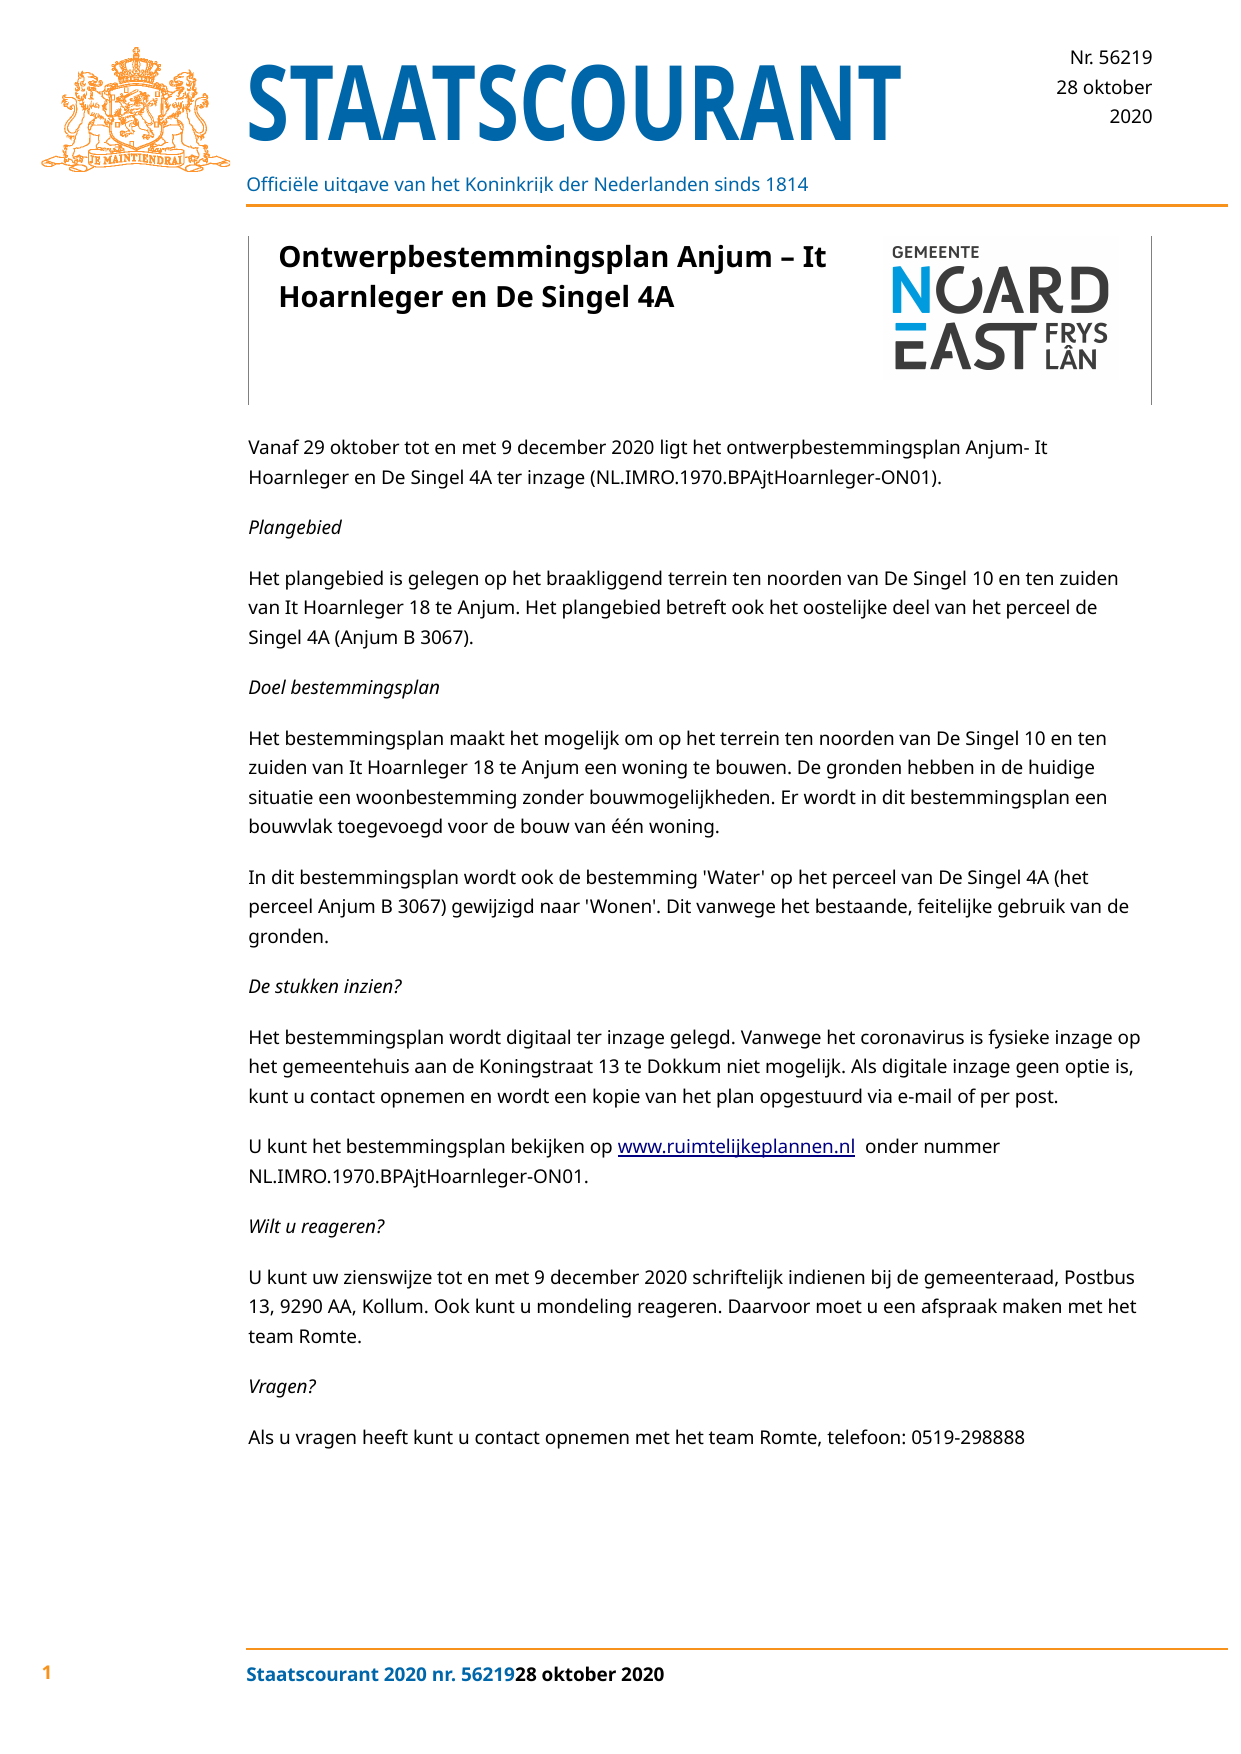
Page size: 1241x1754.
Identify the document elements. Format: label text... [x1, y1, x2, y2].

picture [882, 236, 1119, 380]
text Het bestemmingsplan maakt het mogelijk om op het terrein ten noorden van De Singel 10 en ten zuiden van It Hoarnleger 18 te Anjum een woning te bouwen. De gronden hebben in de huidige situatie een woonbestemming zonder bouwmogelijkheden. Er wordt in dit bestemmingsplan een bouwvlak toegevoegd voor de bouw van één woning. [248, 725, 1152, 839]
picture [41, 47, 231, 172]
text Het plangebied is gelegen op het braakliggend terrein ten noorden van De Singel 10 en ten zuiden van It Hoarnleger 18 te Anjum. Het plangebied betreft ook het oostelijke deel van het perceel de Singel 4A (Anjum B 3067). [248, 565, 1152, 650]
text U kunt uw zienswijze tot en met 9 december 2020 schriftelijk indienen bij de gemeenteraad, Postbus 13, 9290 AA, Kollum. Ook kunt u mondeling reageren. Daarvoor moet u een afspraak maken met het team Romte. [248, 1264, 1152, 1349]
text Doel bestemmingsplan [248, 674, 1152, 700]
text De stukken inzien? [248, 973, 1152, 999]
table_header [850, 236, 1151, 405]
text Wilt u reageren? [248, 1213, 1152, 1239]
text Het bestemmingsplan wordt digitaal ter inzage gelegd. Vanwege het coronavirus is fysieke inzage op het gemeentehuis aan de Koningstraat 13 te Dokkum niet mogelijk. Als digitale inzage geen optie is, kunt u contact opnemen en wordt een kopie van het plan opgestuurd via e-mail of per post. [248, 1024, 1152, 1109]
text Als u vragen heeft kunt u contact opnemen met het team Romte, telefoon: 0519-298888 [248, 1424, 1152, 1450]
text Vanaf 29 oktober tot en met 9 december 2020 ligt het ontwerpbestemmingsplan Anjum- It Hoarnleger en De Singel 4A ter inzage (NL.IMRO.1970.BPAjtHoarnleger-ON01). [248, 434, 1152, 490]
text In dit bestemmingsplan wordt ook de bestemming 'Water' op het perceel van De Singel 4A (het perceel Anjum B 3067) gewijzigd naar 'Wonen'. Dit vanwege het bestaande, feitelijke gebruik van de gronden. [248, 864, 1152, 949]
table_header Ontwerpbestemmingsplan Anjum – It Hoarnleger en De Singel 4A [249, 236, 850, 405]
text Plangebied [248, 514, 1152, 540]
text Vragen? [248, 1373, 1152, 1399]
text U kunt het bestemmingsplan bekijken op www.ruimtelijkeplannen.nl onder nummer NL.IMRO.1970.BPAjtHoarnleger-ON01. [248, 1133, 1152, 1189]
